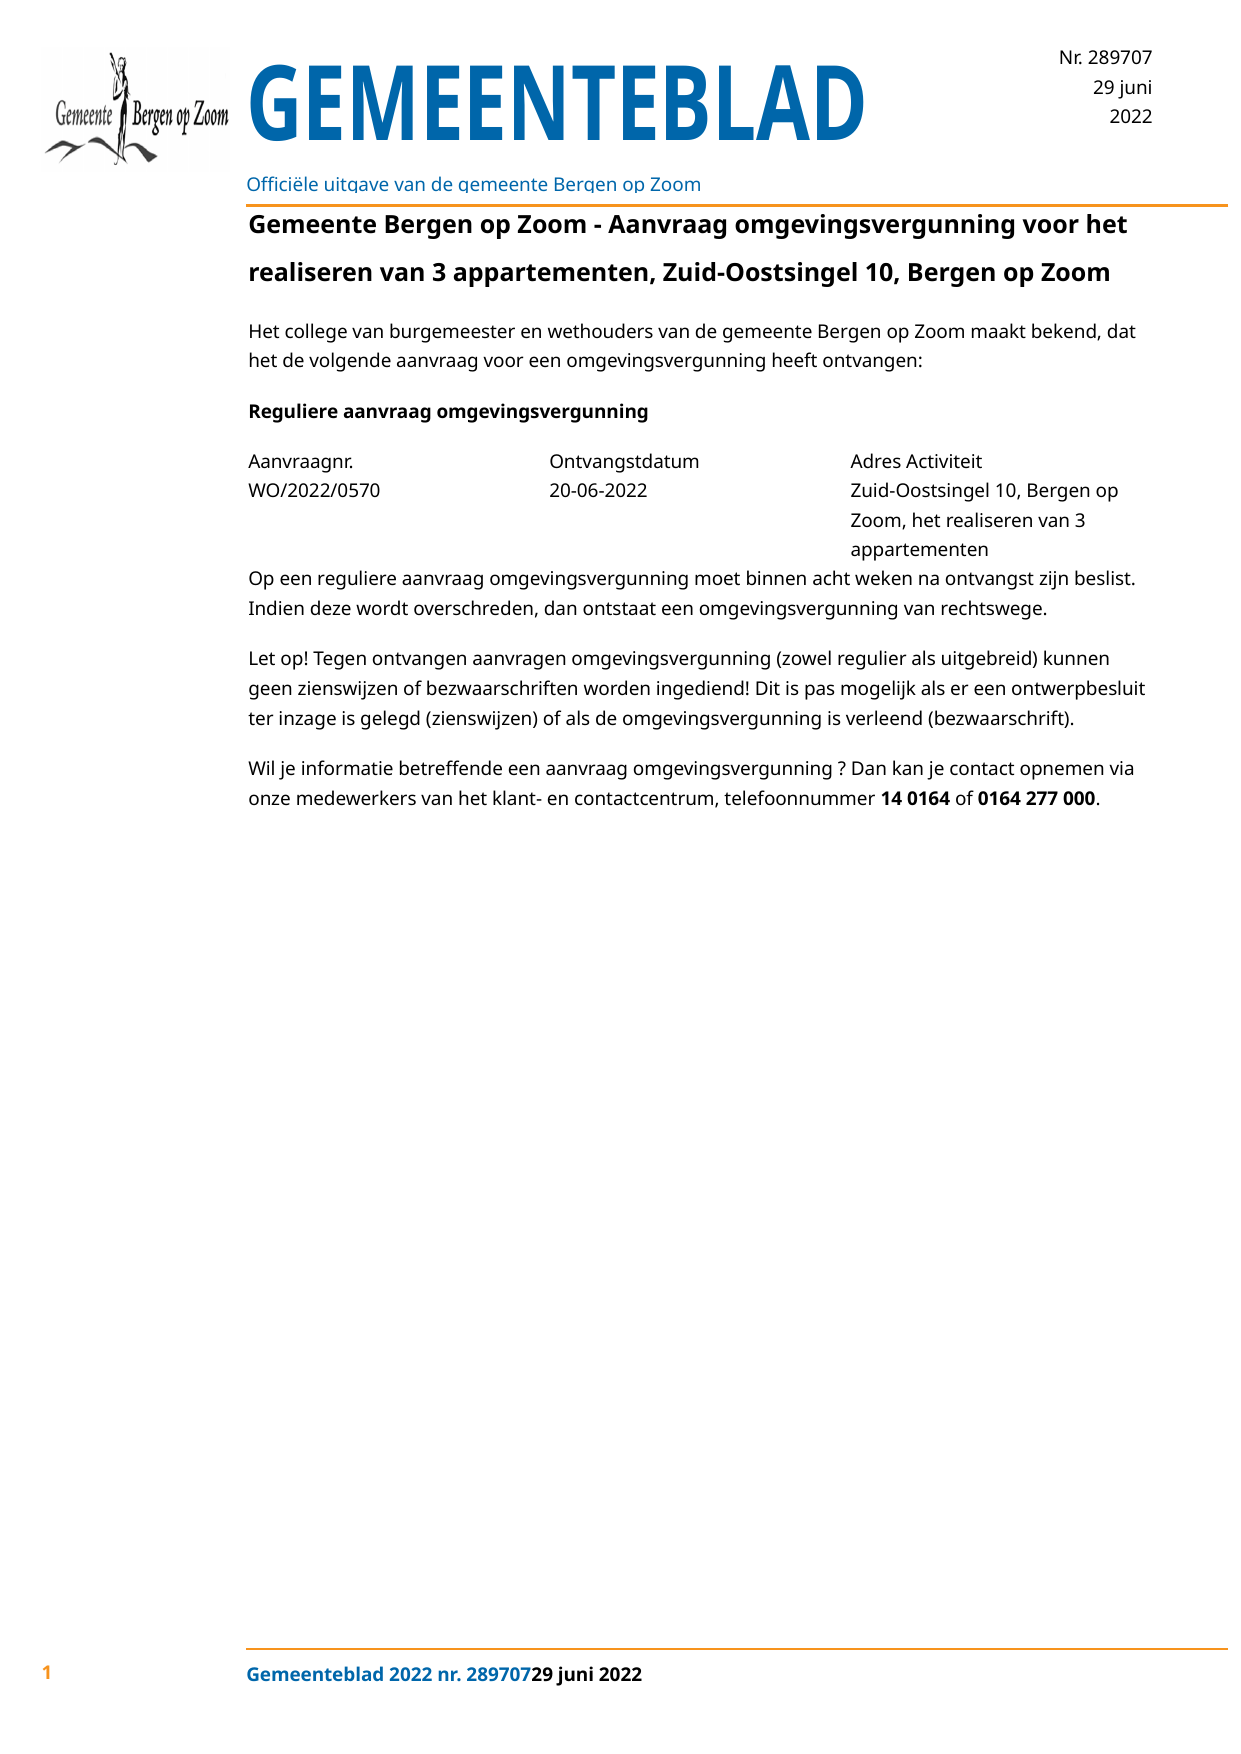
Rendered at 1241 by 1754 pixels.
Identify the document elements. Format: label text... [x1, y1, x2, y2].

text Wil je informatie betreffende een aanvraag omgevingsvergunning ? Dan kan je contact opnemen via onze medewerkers van het klant- en contactcentrum, telefoonnummer 14 0164 of 0164 277 000. [248, 755, 1152, 811]
table_header Zuid-Oostsingel 10, Bergen op Zoom, het realiseren van 3 appartementen [850, 478, 1152, 562]
table_header WO/2022/0570 [248, 478, 549, 562]
table_header Ontvangstdatum [549, 449, 850, 474]
text Op een reguliere aanvraag omgevingsvergunning moet binnen acht weken na ontvangst zijn beslist. Indien deze wordt overschreden, dan ontstaat een omgevingsvergunning van rechtswege. [248, 566, 1152, 621]
table_header 20-06-2022 [549, 478, 850, 562]
text Let op! Tegen ontvangen aanvragen omgevingsvergunning (zowel regulier als uitgebreid) kunnen geen zienswijzen of bezwaarschriften worden ingediend! Dit is pas mogelijk als er een ontwerpbesluit ter inzage is gelegd (zienswijzen) of als de omgevingsvergunning is verleend (bezwaarschrift). [248, 646, 1152, 731]
text Het college van burgemeester en wethouders van de gemeente Bergen op Zoom maakt bekend, dat het de volgende aanvraag voor een omgevingsvergunning heeft ontvangen: [248, 318, 1152, 373]
picture [41, 47, 231, 172]
table_header Adres Activiteit [850, 449, 1152, 474]
text Gemeente Bergen op Zoom - Aanvraag omgevingsvergunning voor het realiseren van 3 appartementen, Zuid-Oostsingel 10, Bergen op Zoom [248, 207, 1152, 288]
text Reguliere aanvraag omgevingsvergunning [248, 398, 1152, 424]
table_header Aanvraagnr. [248, 449, 549, 474]
